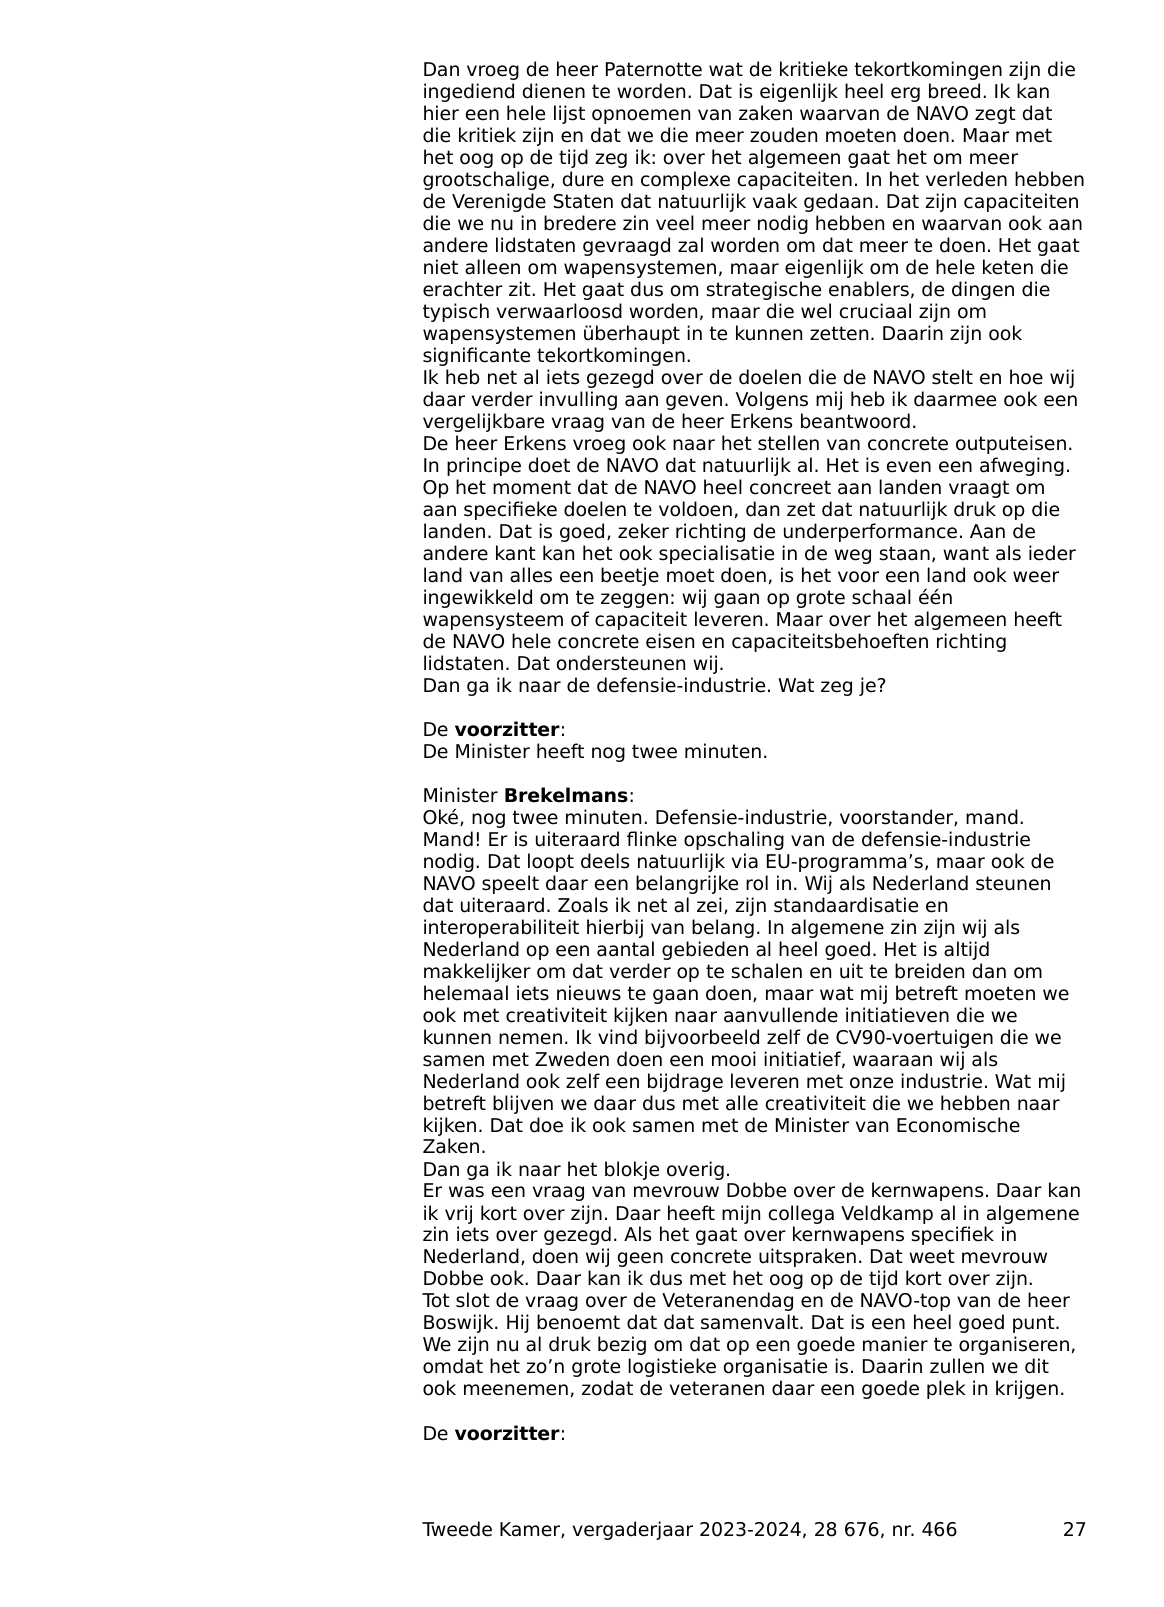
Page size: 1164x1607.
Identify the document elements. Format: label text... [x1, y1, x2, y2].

text Er was een vraag van mevrouw Dobbe over de kernwapens. Daar kan ik vrij kort over zijn. Daar heeft mijn collega Veldkamp al in algemene zin iets over gezegd. Als het gaat over kernwapens specifiek in Nederland, doen wij geen concrete uitspraken. Dat weet mevrouw Dobbe ook. Daar kan ik dus met het oog op de tijd kort over zijn. [422, 1180, 1087, 1290]
text Ik heb net al iets gezegd over de doelen die de NAVO stelt en hoe wij daar verder invulling aan geven. Volgens mij heb ik daarmee ook een vergelijkbare vraag van de heer Erkens beantwoord. [422, 367, 1087, 433]
text De voorzitter: [422, 1422, 1087, 1444]
text Dan vroeg de heer Paternotte wat de kritieke tekortkomingen zijn die ingediend dienen te worden. Dat is eigenlijk heel erg breed. Ik kan hier een hele lijst opnoemen van zaken waarvan de NAVO zegt dat die kritiek zijn en dat we die meer zouden moeten doen. Maar met het oog op de tijd zeg ik: over het algemeen gaat het om meer grootschalige, dure en complexe capaciteiten. In het verleden hebben de Verenigde Staten dat natuurlijk vaak gedaan. Dat zijn capaciteiten die we nu in bredere zin veel meer nodig hebben en waarvan ook aan andere lidstaten gevraagd zal worden om dat meer te doen. Het gaat niet alleen om wapensystemen, maar eigenlijk om de hele keten die erachter zit. Het gaat dus om strategische enablers, de dingen die typisch verwaarloosd worden, maar die wel cruciaal zijn om wapensystemen überhaupt in te kunnen zetten. Daarin zijn ook significante tekortkomingen. [422, 59, 1087, 367]
text Dan ga ik naar de defensie-industrie. Wat zeg je? [422, 674, 1087, 696]
text De heer Erkens vroeg ook naar het stellen van concrete outputeisen. In principe doet de NAVO dat natuurlijk al. Het is even een afweging. Op het moment dat de NAVO heel concreet aan landen vraagt om aan specifieke doelen te voldoen, dan zet dat natuurlijk druk op die landen. Dat is goed, zeker richting de underperformance. Aan de andere kant kan het ook specialisatie in de weg staan, want als ieder land van alles een beetje moet doen, is het voor een land ook weer ingewikkeld om te zeggen: wij gaan op grote schaal één wapensysteem of capaciteit leveren. Maar over het algemeen heeft de NAVO hele concrete eisen en capaciteitsbehoeften richting lidstaten. Dat ondersteunen wij. [422, 433, 1087, 674]
text Oké, nog twee minuten. Defensie-industrie, voorstander, mand. Mand! Er is uiteraard flinke opschaling van de defensie-industrie nodig. Dat loopt deels natuurlijk via EU-programma’s, maar ook de NAVO speelt daar een belangrijke rol in. Wij als Nederland steunen dat uiteraard. Zoals ik net al zei, zijn standaardisatie en interoperabiliteit hierbij van belang. In algemene zin zijn wij als Nederland op een aantal gebieden al heel goed. Het is altijd makkelijker om dat verder op te schalen en uit te breiden dan om helemaal iets nieuws te gaan doen, maar wat mij betreft moeten we ook met creativiteit kijken naar aanvullende initiatieven die we kunnen nemen. Ik vind bijvoorbeeld zelf de CV90-voertuigen die we samen met Zweden doen een mooi initiatief, waaraan wij als Nederland ook zelf een bijdrage leveren met onze industrie. Wat mij betreft blijven we daar dus met alle creativiteit die we hebben naar kijken. Dat doe ik ook samen met de Minister van Economische Zaken. [422, 807, 1087, 1158]
text De voorzitter: [422, 719, 1087, 741]
text Minister Brekelmans: [422, 785, 1087, 807]
text De Minister heeft nog twee minuten. [422, 741, 1087, 763]
text Dan ga ik naar het blokje overig. [422, 1158, 1087, 1180]
text Tot slot de vraag over de Veteranendag en de NAVO-top van de heer Boswijk. Hij benoemt dat dat samenvalt. Dat is een heel goed punt. We zijn nu al druk bezig om dat op een goede manier te organiseren, omdat het zo’n grote logistieke organisatie is. Daarin zullen we dit ook meenemen, zodat de veteranen daar een goede plek in krijgen. [422, 1290, 1087, 1400]
